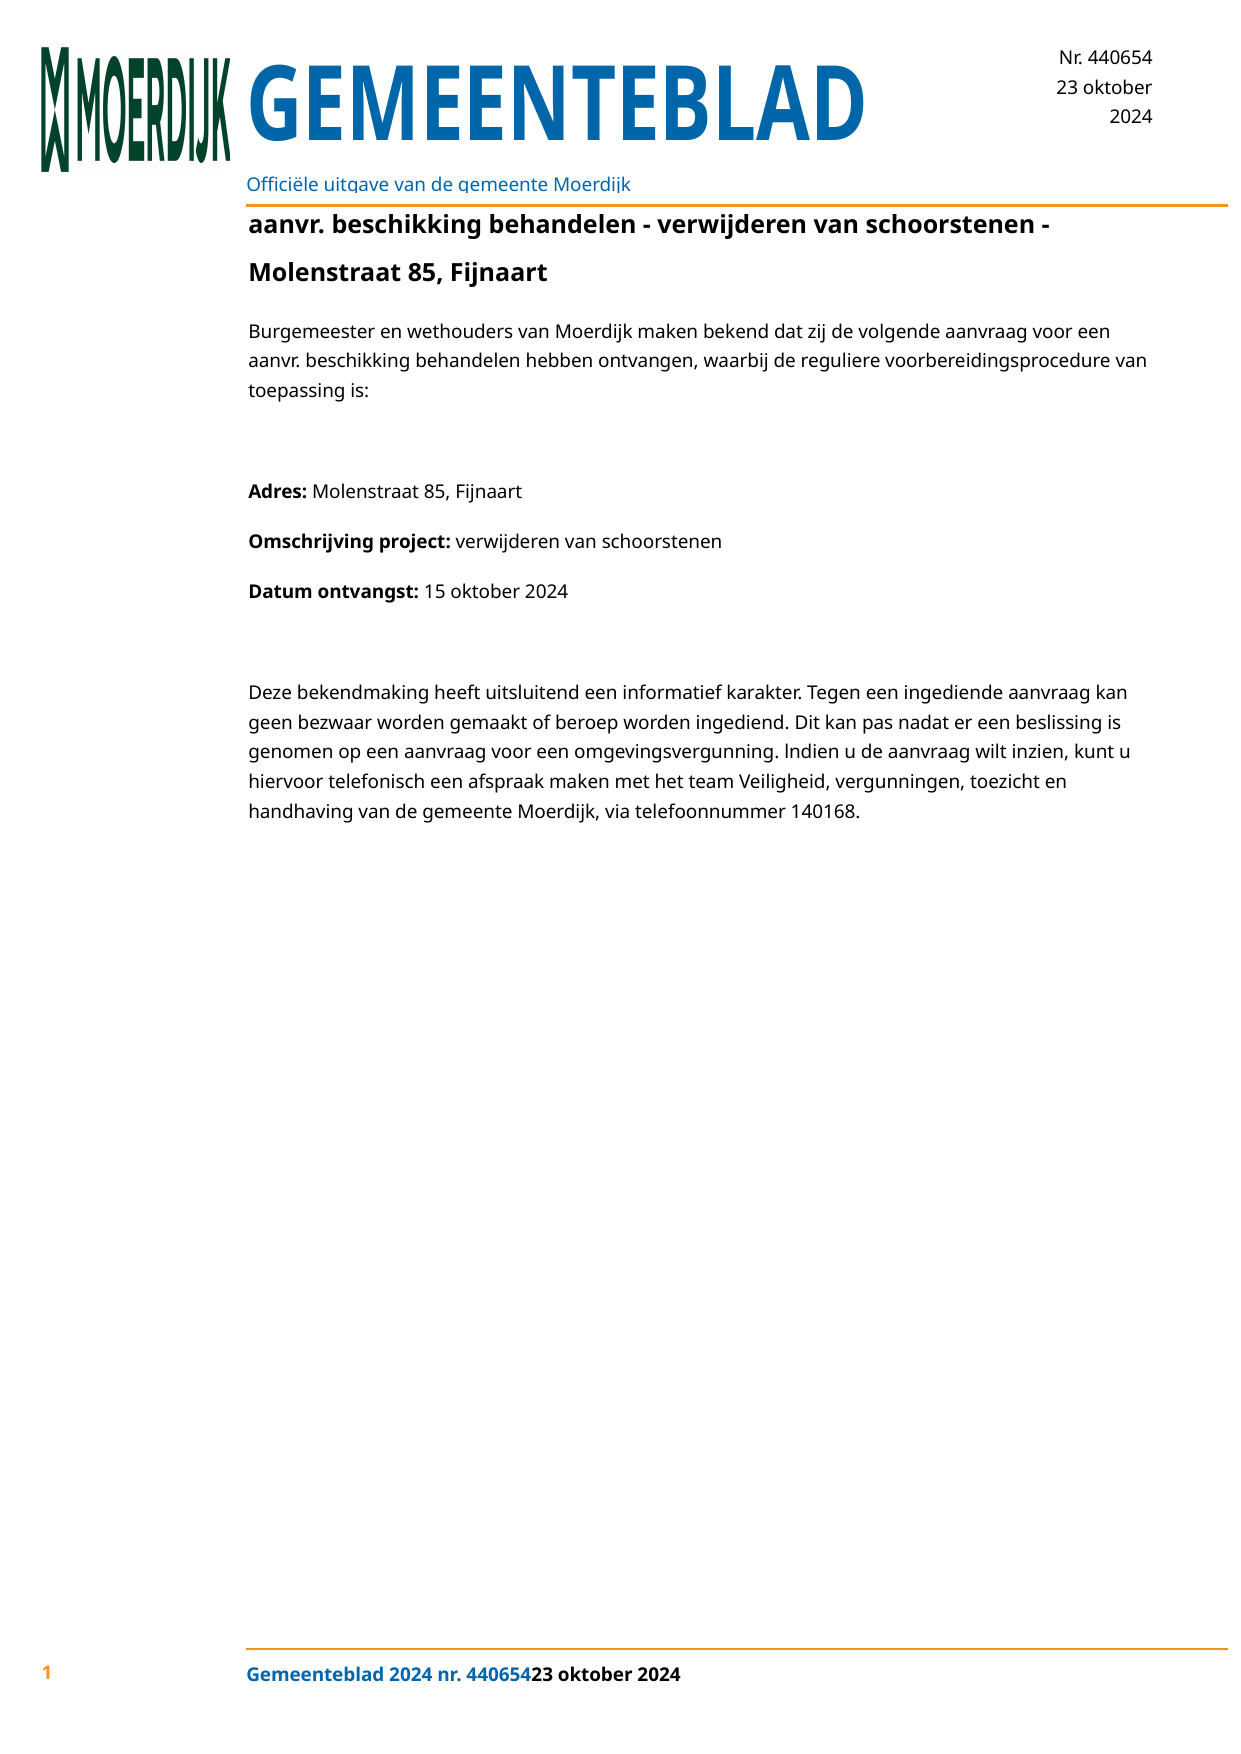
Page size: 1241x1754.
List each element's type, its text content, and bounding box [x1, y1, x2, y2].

text Burgemeester en wethouders van Moerdijk maken bekend dat zij de volgende aanvraag voor een aanvr. beschikking behandelen hebben ontvangen, waarbij de reguliere voorbereidingsprocedure van toepassing is: [248, 318, 1152, 403]
text Adres: Molenstraat 85, Fijnaart [248, 478, 1152, 504]
text Datum ontvangst: 15 oktober 2024 [248, 579, 1152, 604]
text Omschrijving project: verwijderen van schoorstenen [248, 528, 1152, 554]
picture [41, 47, 231, 172]
text aanvr. beschikking behandelen - verwijderen van schoorstenen - Molenstraat 85, Fijnaart [248, 207, 1152, 288]
text Deze bekendmaking heeft uitsluitend een informatief karakter. Tegen een ingediende aanvraag kan geen bezwaar worden gemaakt of beroep worden ingediend. Dit kan pas nadat er een beslissing is genomen op een aanvraag voor een omgevingsvergunning. lndien u de aanvraag wilt inzien, kunt u hiervoor telefonisch een afspraak maken met het team Veiligheid, vergunningen, toezicht en handhaving van de gemeente Moerdijk, via telefoonnummer 140168. [248, 679, 1152, 824]
